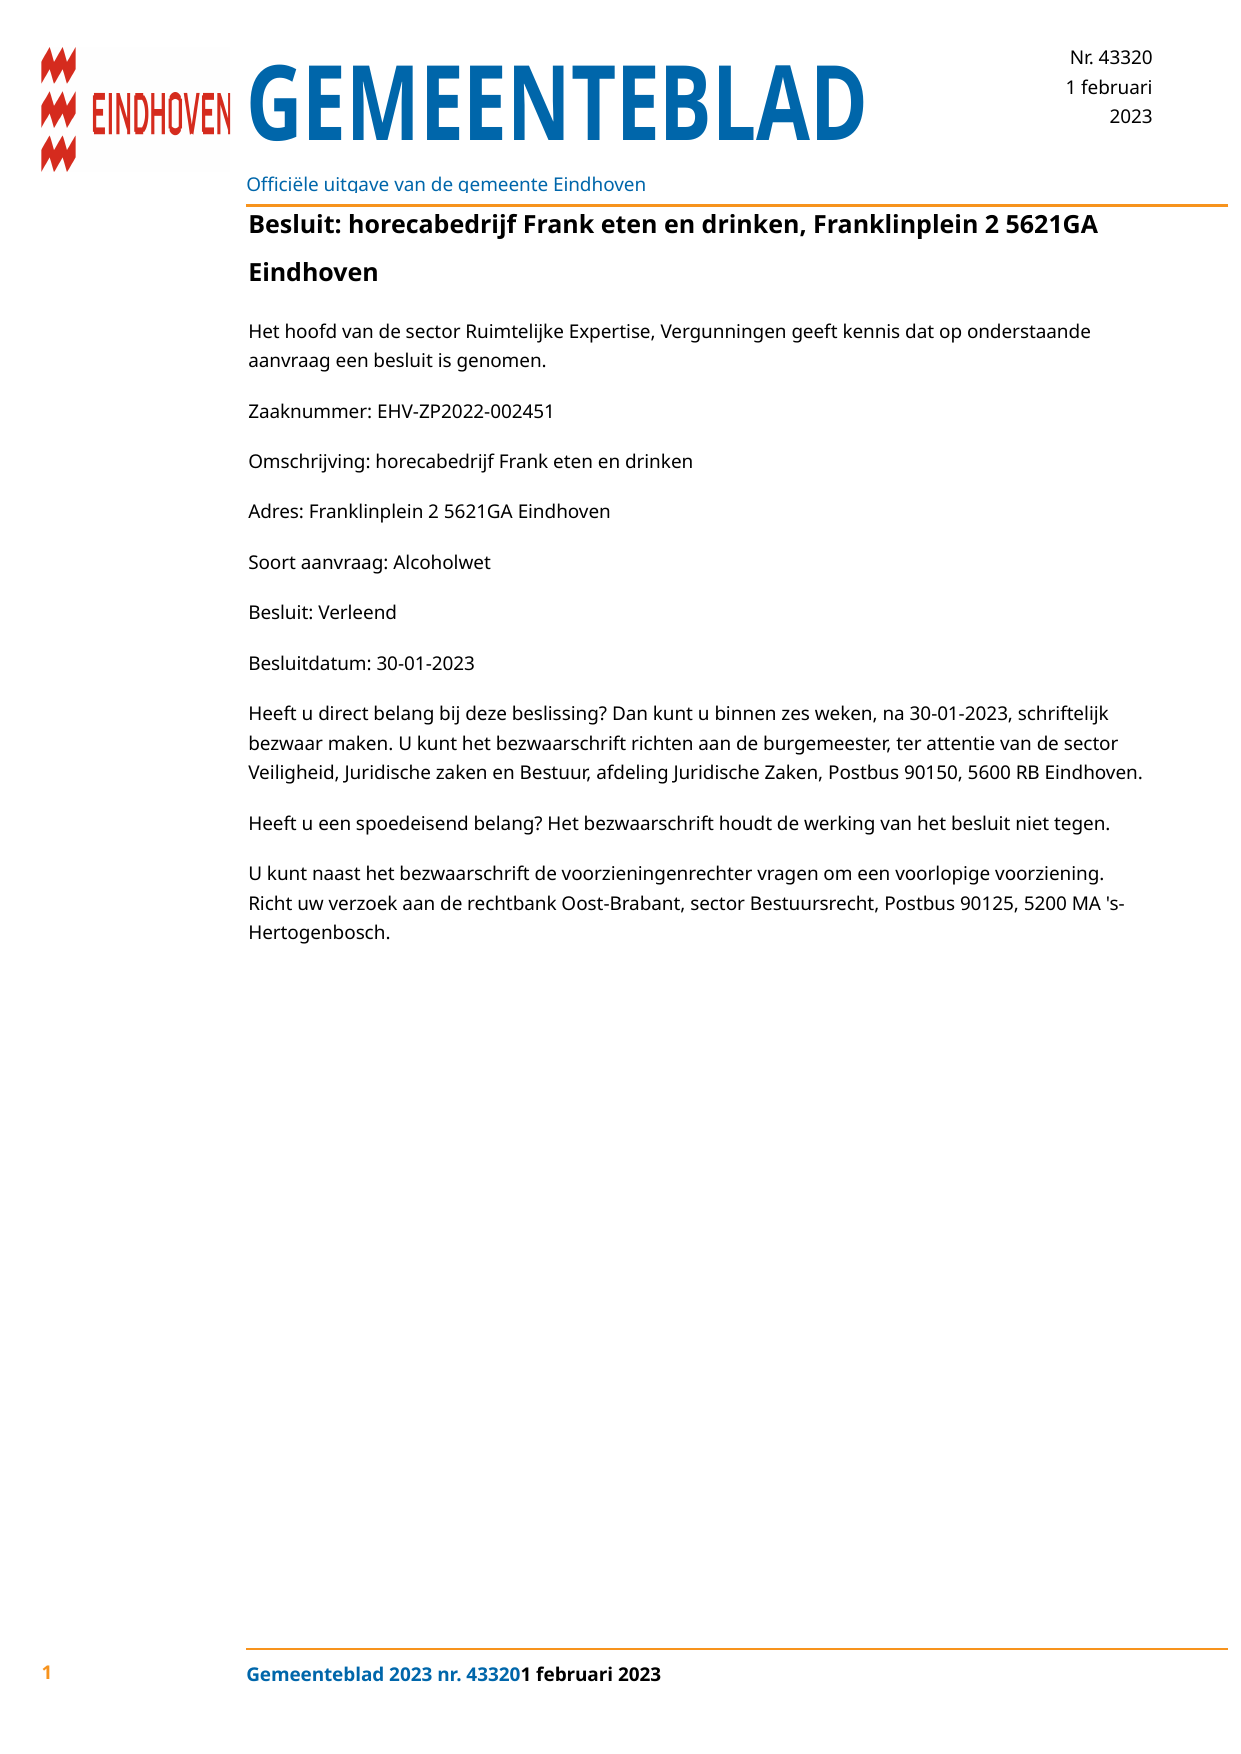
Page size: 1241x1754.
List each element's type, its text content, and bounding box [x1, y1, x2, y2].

text Besluit: Verleend [248, 599, 1152, 625]
text Heeft u een spoedeisend belang? Het bezwaarschrift houdt de werking van het besluit niet tegen. [248, 810, 1152, 836]
text Besluit: horecabedrijf Frank eten en drinken, Franklinplein 2 5621GA Eindhoven [248, 207, 1152, 288]
text Omschrijving: horecabedrijf Frank eten en drinken [248, 448, 1152, 474]
text U kunt naast het bezwaarschrift de voorzieningenrechter vragen om een voorlopige voorziening. Richt uw verzoek aan de rechtbank Oost-Brabant, sector Bestuursrecht, Postbus 90125, 5200 MA 's-Hertogenbosch. [248, 860, 1152, 945]
text Heeft u direct belang bij deze beslissing? Dan kunt u binnen zes weken, na 30-01-2023, schriftelijk bezwaar maken. U kunt het bezwaarschrift richten aan de burgemeester, ter attentie van de sector Veiligheid, Juridische zaken en Bestuur, afdeling Juridische Zaken, Postbus 90150, 5600 RB Eindhoven. [248, 700, 1152, 785]
text Besluitdatum: 30-01-2023 [248, 650, 1152, 676]
picture [41, 47, 231, 172]
text Soort aanvraag: Alcoholwet [248, 549, 1152, 575]
text Het hoofd van de sector Ruimtelijke Expertise, Vergunningen geeft kennis dat op onderstaande aanvraag een besluit is genomen. [248, 318, 1152, 373]
text Adres: Franklinplein 2 5621GA Eindhoven [248, 499, 1152, 524]
text Zaaknummer: EHV-ZP2022-002451 [248, 398, 1152, 424]
